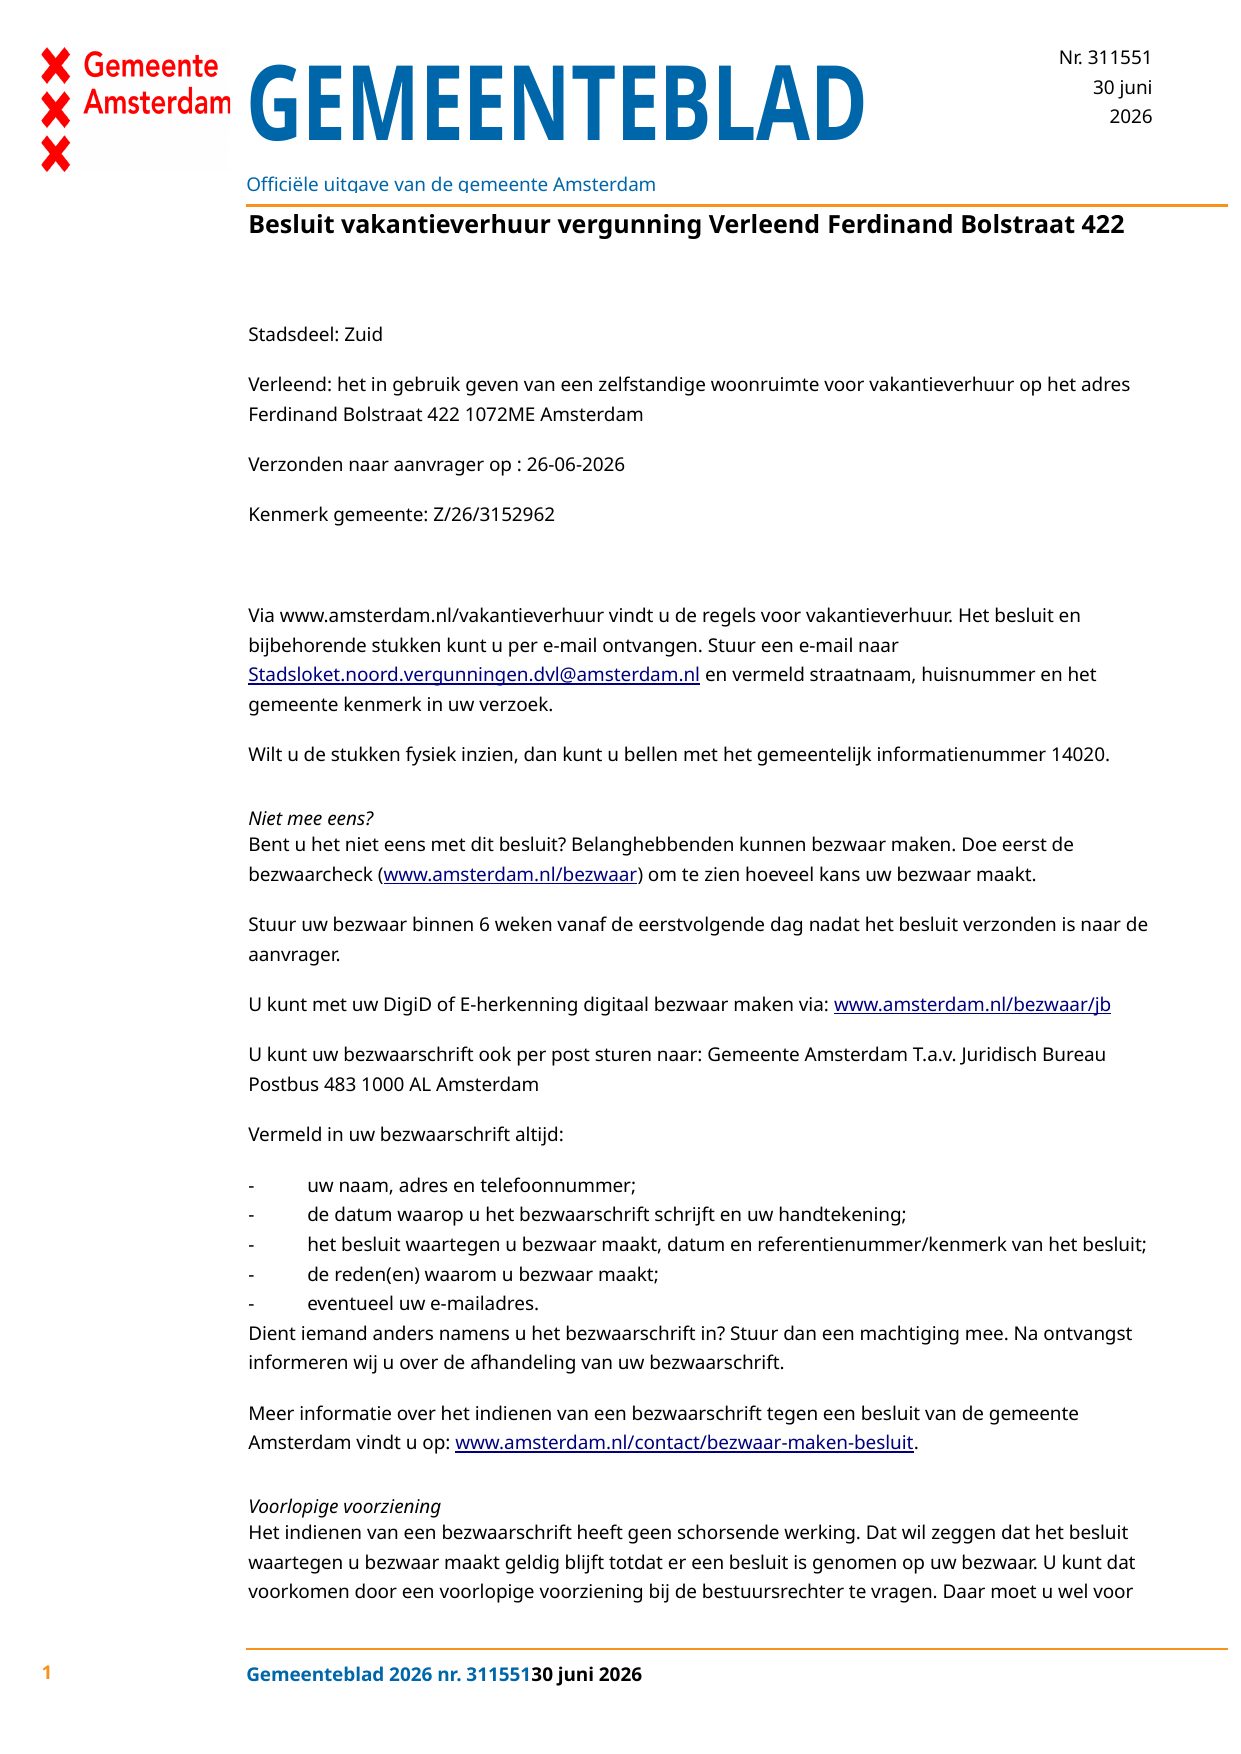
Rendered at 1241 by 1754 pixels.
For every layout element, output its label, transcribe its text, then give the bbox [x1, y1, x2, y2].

text Stuur uw bezwaar binnen 6 weken vanaf de eerstvolgende dag nadat het besluit verzonden is naar de aanvrager. [248, 911, 1152, 967]
list eventueel uw e-mailadres. [248, 1290, 1152, 1316]
list de datum waarop u het bezwaarschrift schrijft en uw handtekening; [248, 1202, 1152, 1227]
text Het indienen van een bezwaarschrift heeft geen schorsende werking. Dat wil zeggen dat het besluit waartegen u bezwaar maakt geldig blijft totdat er een besluit is genomen op uw bezwaar. U kunt dat voorkomen door een voorlopige voorziening bij de bestuursrechter te vragen. Daar moet u wel voor [248, 1519, 1152, 1604]
picture [41, 47, 231, 172]
text Vermeld in uw bezwaarschrift altijd: [248, 1122, 1152, 1147]
text Dient iemand anders namens u het bezwaarschrift in? Stuur dan een machtiging mee. Na ontvangst informeren wij u over de afhandeling van uw bezwaarschrift. [248, 1320, 1152, 1375]
text Kenmerk gemeente: Z/26/3152962 [248, 502, 1152, 527]
text Bent u het niet eens met dit besluit? Belanghebbenden kunnen bezwaar maken. Doe eerst de bezwaarcheck (www.amsterdam.nl/bezwaar) om te zien hoeveel kans uw bezwaar maakt. [248, 831, 1152, 887]
text Wilt u de stukken fysiek inzien, dan kunt u bellen met het gemeentelijk informatienummer 14020. [248, 742, 1152, 767]
text Meer informatie over het indienen van een bezwaarschrift tegen een besluit van de gemeente Amsterdam vindt u op: www.amsterdam.nl/contact/bezwaar-maken-besluit. [248, 1400, 1152, 1455]
text Stadsdeel: Zuid [248, 321, 1152, 346]
list de reden(en) waarom u bezwaar maakt; [248, 1261, 1152, 1287]
text Voorlopige voorziening [248, 1493, 1152, 1519]
list uw naam, adres en telefoonnummer; [248, 1172, 1152, 1198]
text Verleend: het in gebruik geven van een zelfstandige woonruimte voor vakantieverhuur op het adres Ferdinand Bolstraat 422 1072ME Amsterdam [248, 371, 1152, 426]
text Niet mee eens? [248, 806, 1152, 831]
text Via www.amsterdam.nl/vakantieverhuur vindt u de regels voor vakantieverhuur. Het besluit en bijbehorende stukken kunt u per e-mail ontvangen. Stuur een e-mail naar Stadsloket.noord.vergunningen.dvl@amsterdam.nl en vermeld straatnaam, huisnummer en het gemeente kenmerk in uw verzoek. [248, 602, 1152, 717]
list het besluit waartegen u bezwaar maakt, datum en referentienummer/kenmerk van het besluit; [248, 1231, 1152, 1257]
text U kunt uw bezwaarschrift ook per post sturen naar: Gemeente Amsterdam T.a.v. Juridisch Bureau Postbus 483 1000 AL Amsterdam [248, 1042, 1152, 1097]
text U kunt met uw DigiD of E-herkenning digitaal bezwaar maken via: www.amsterdam.nl/bezwaar/jb [248, 991, 1152, 1017]
text Verzonden naar aanvrager op : 26-06-2026 [248, 451, 1152, 477]
text Besluit vakantieverhuur vergunning Verleend Ferdinand Bolstraat 422 [248, 207, 1152, 241]
